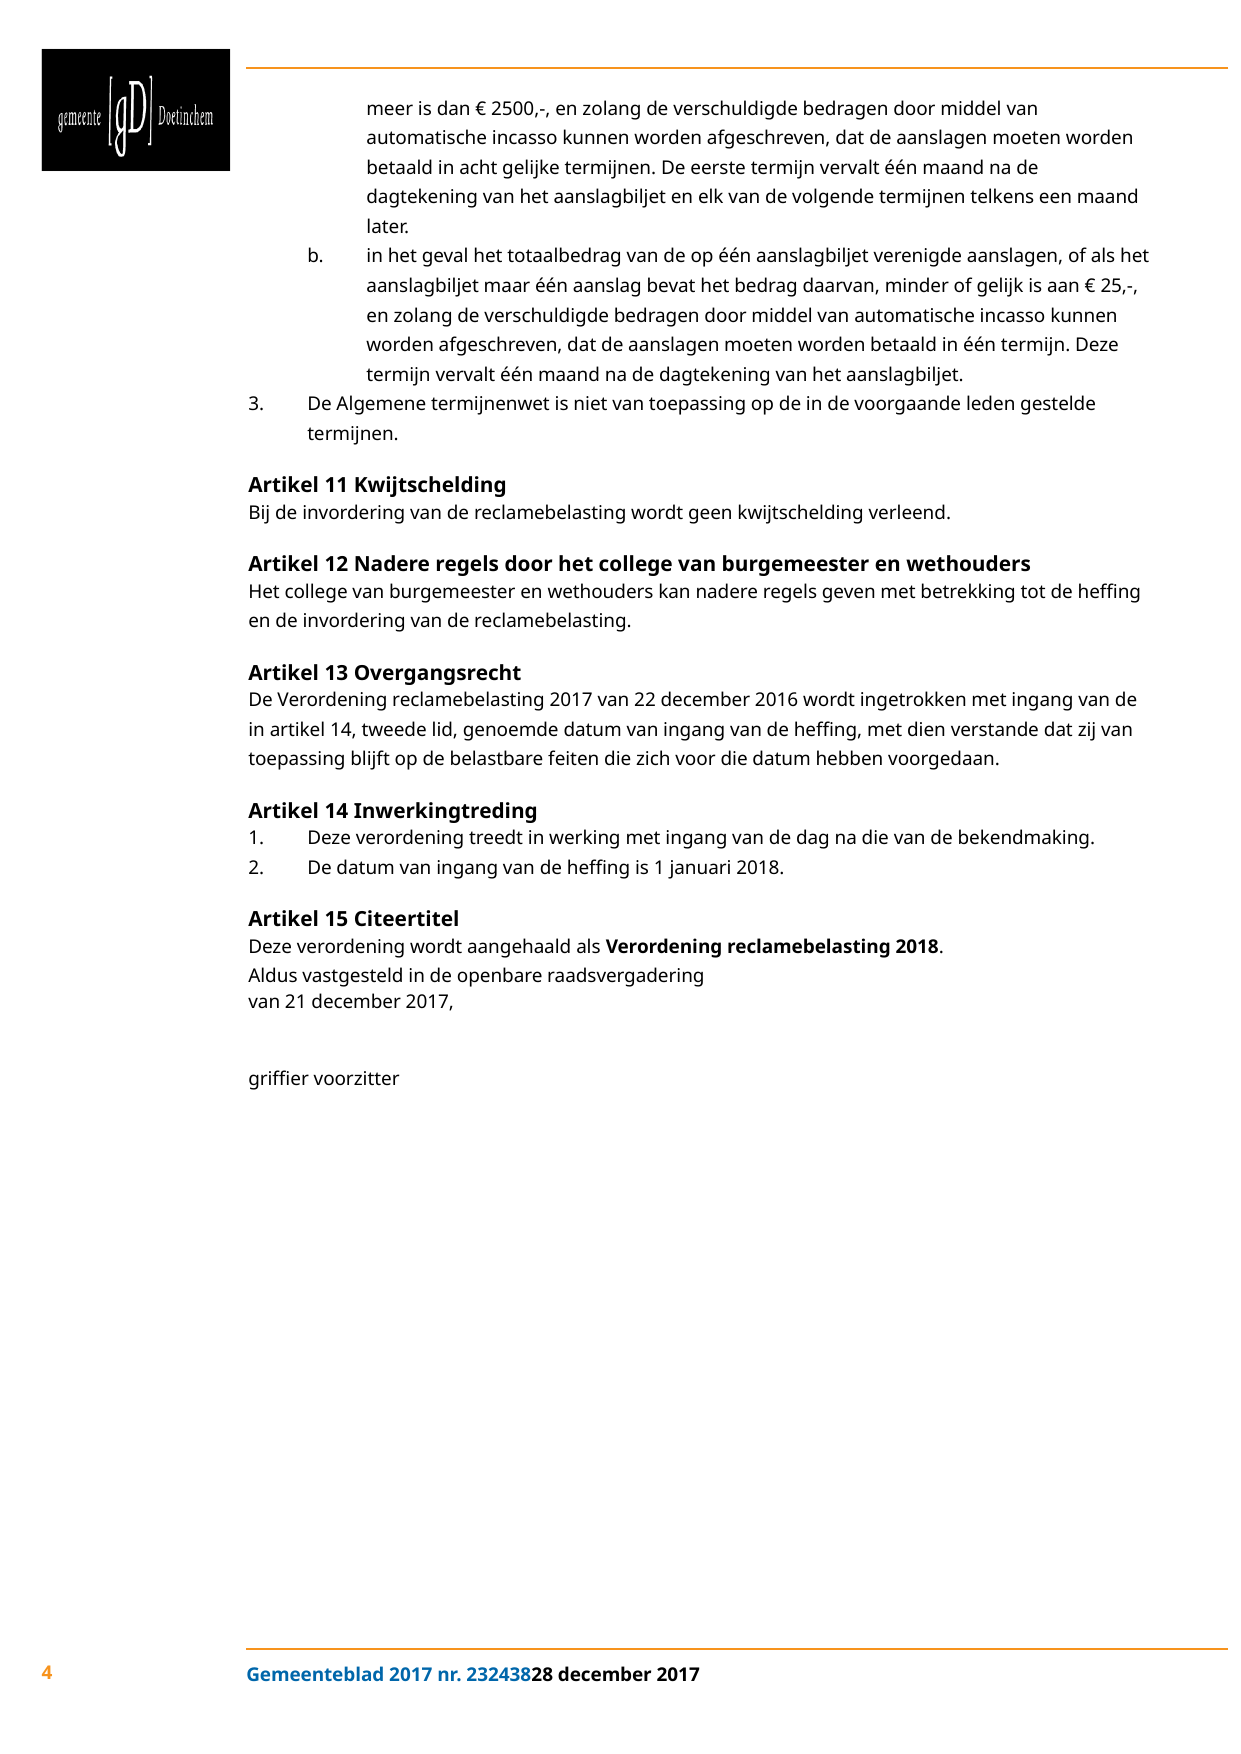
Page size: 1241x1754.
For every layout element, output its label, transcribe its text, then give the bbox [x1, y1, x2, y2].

text Artikel 15 Citeertitel [248, 904, 1152, 933]
text griffier voorzitter [248, 1065, 1152, 1091]
text Het college van burgemeester en wethouders kan nadere regels geven met betrekking tot de heffing en de invordering van de reclamebelasting. [248, 578, 1152, 633]
text Aldus vastgesteld in de openbare raadsvergadering [248, 962, 1152, 988]
text Artikel 12 Nadere regels door het college van burgemeester en wethouders [248, 549, 1152, 578]
list in het geval het totaalbedrag van de op één aanslagbiljet verenigde aanslagen, of als het aanslagbiljet maar één aanslag bevat het bedrag daarvan, minder of gelijk is aan € 25,-, en zolang de verschuldigde bedragen door middel van automatische incasso kunnen worden afgeschreven, dat de aanslagen moeten worden betaald in één termijn. Deze termijn vervalt één maand na de dagtekening van het aanslagbiljet. [307, 243, 1152, 387]
text De Verordening reclamebelasting 2017 van 22 december 2016 wordt ingetrokken met ingang van de in artikel 14, tweede lid, genoemde datum van ingang van de heffing, met dien verstande dat zij van toepassing blijft op de belastbare feiten die zich voor die datum hebben voorgedaan. [248, 686, 1152, 771]
picture [41, 47, 231, 172]
text van 21 december 2017, [248, 988, 1152, 1014]
text Deze verordening wordt aangehaald als Verordening reclamebelasting 2018. [248, 933, 1152, 958]
text Artikel 13 Overgangsrecht [248, 658, 1152, 686]
list De datum van ingang van de heffing is 1 januari 2018. [248, 854, 1152, 880]
list Deze verordening treedt in werking met ingang van de dag na die van de bekendmaking. [248, 824, 1152, 850]
text Bij de invordering van de reclamebelasting wordt geen kwijtschelding verleend. [248, 499, 1152, 525]
list meer is dan € 2500,-, en zolang de verschuldigde bedragen door middel van automatische incasso kunnen worden afgeschreven, dat de aanslagen moeten worden betaald in acht gelijke termijnen. De eerste termijn vervalt één maand na de dagtekening van het aanslagbiljet en elk van de volgende termijnen telkens een maand later. [307, 95, 1152, 239]
text Artikel 11 Kwijtschelding [248, 471, 1152, 499]
text Artikel 14 Inwerkingtreding [248, 796, 1152, 824]
list De Algemene termijnenwet is niet van toepassing op de in de voorgaande leden gestelde termijnen. [248, 391, 1152, 446]
